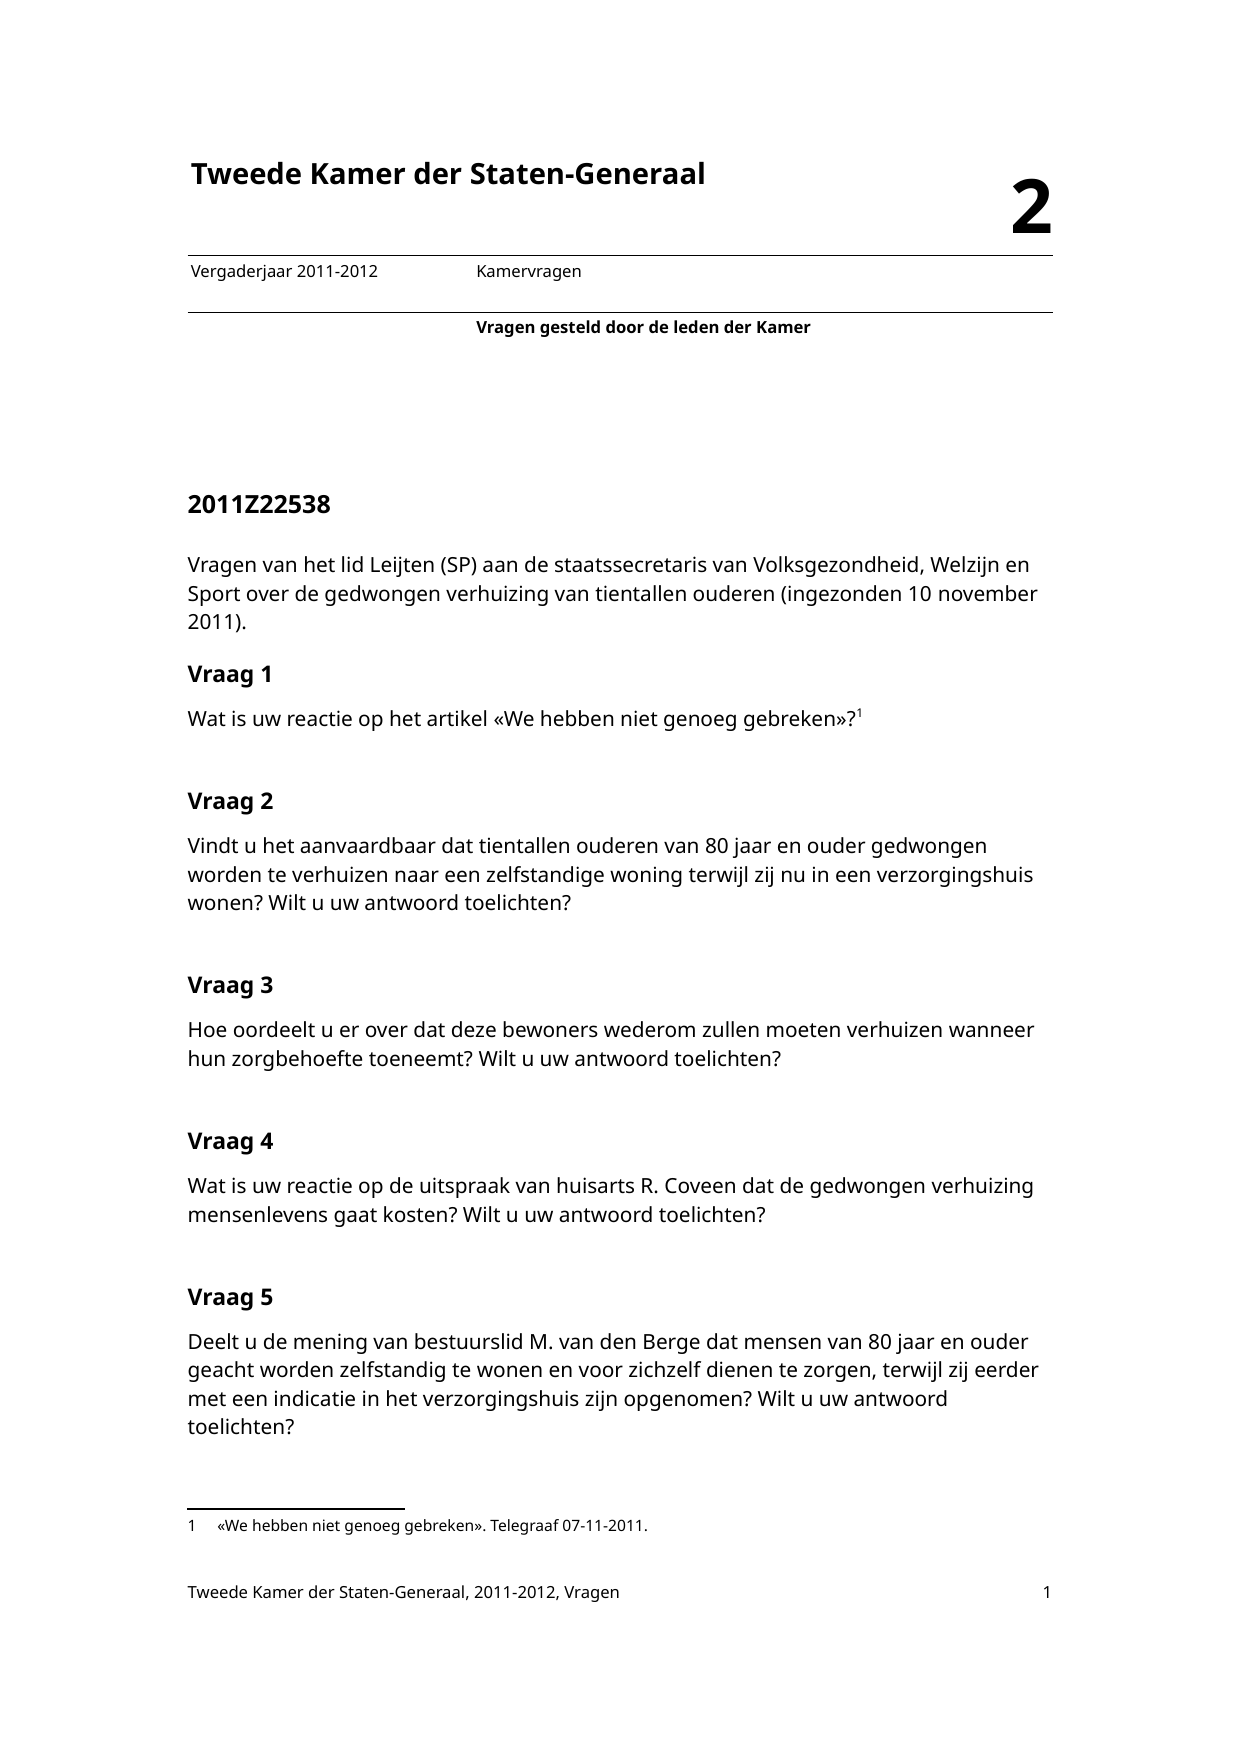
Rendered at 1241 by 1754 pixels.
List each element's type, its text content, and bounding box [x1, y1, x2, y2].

text Wat is uw reactie op het artikel «We hebben niet genoeg gebreken»? [187, 704, 1053, 733]
table_cell Vergaderjaar 2011-2012 [188, 256, 473, 312]
subtitle Vraag 1 [187, 658, 1053, 689]
subtitle Vraag 5 [187, 1281, 1053, 1312]
subtitle Vraag 3 [187, 969, 1053, 1001]
text Vragen van het lid Leijten (SP) aan de staatssecretaris van Volksgezondheid, Welzijn en Sport over de gedwongen verhuizing van tientallen ouderen (ingezonden 10 november 2011). [187, 550, 1053, 636]
table_header Tweede Kamer der Staten-Generaal [188, 150, 879, 255]
table_cell [188, 313, 473, 339]
table_cell Vragen gesteld door de leden der Kamer [473, 313, 1053, 339]
text Hoe oordeelt u er over dat deze bewoners wederom zullen moeten verhuizen wanneer hun zorgbehoefte toeneemt? Wilt u uw antwoord toelichten? [187, 1016, 1053, 1072]
subtitle Vraag 4 [187, 1125, 1053, 1156]
table_cell Kamervragen [473, 256, 1053, 312]
text Wat is uw reactie op de uitspraak van huisarts R. Coveen dat de gedwongen verhuizing mensenlevens gaat kosten? Wilt u uw antwoord toelichten? [187, 1171, 1053, 1228]
table_header 2 [880, 150, 1053, 255]
text «We hebben niet genoeg gebreken». Telegraaf 07-11-2011. [187, 1508, 1053, 1536]
text 2011Z22538 [187, 487, 1053, 521]
subtitle Vraag 2 [187, 785, 1053, 817]
text Deelt u de mening van bestuurslid M. van den Berge dat mensen van 80 jaar en ouder geacht worden zelfstandig te wonen en voor zichzelf dienen te zorgen, terwijl zij eerder met een indicatie in het verzorgingshuis zijn opgenomen? Wilt u uw antwoord toelichten? [187, 1327, 1053, 1441]
text Vindt u het aanvaardbaar dat tientallen ouderen van 80 jaar en ouder gedwongen worden te verhuizen naar een zelfstandige woning terwijl zij nu in een verzorgingshuis wonen? Wilt u uw antwoord toelichten? [187, 832, 1053, 917]
